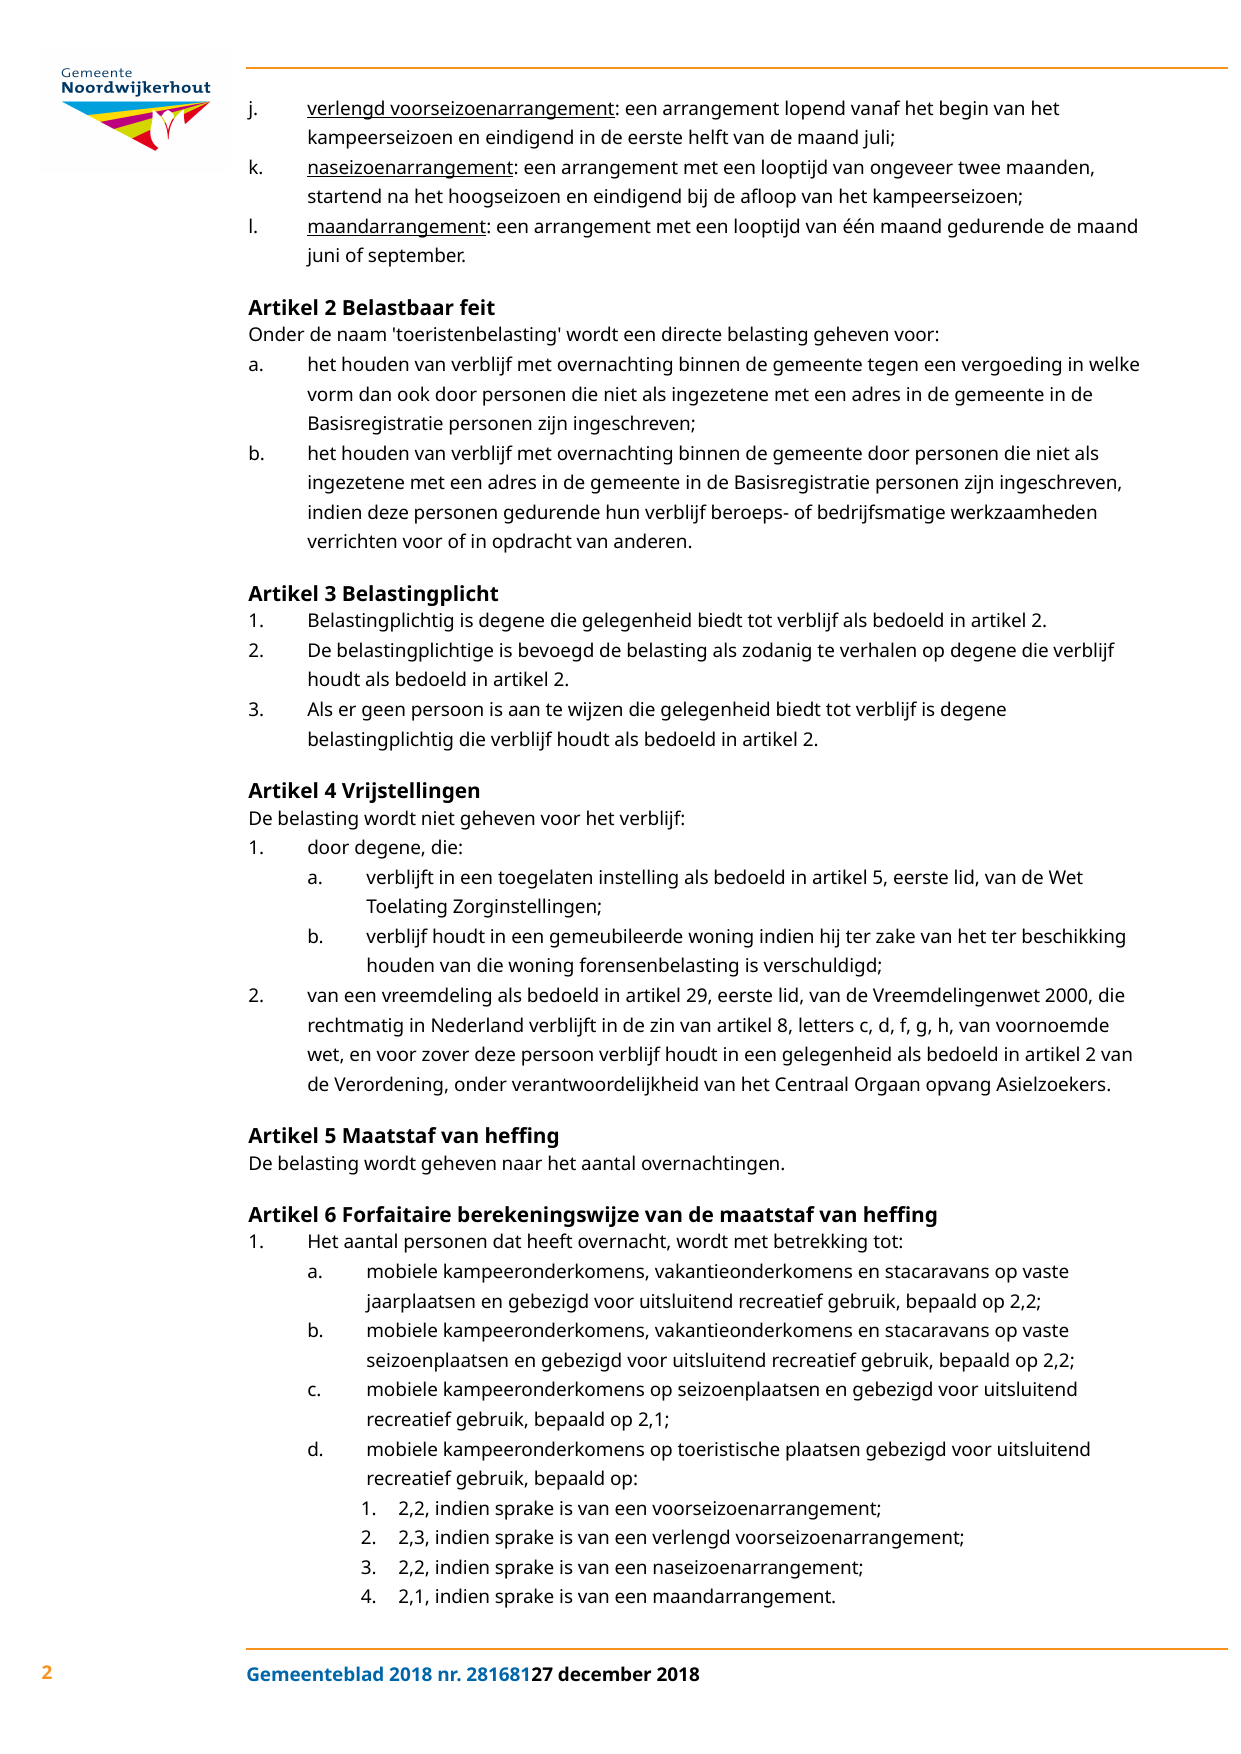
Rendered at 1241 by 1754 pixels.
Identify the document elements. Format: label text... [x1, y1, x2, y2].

list verblijf houdt in een gemeubileerde woning indien hij ter zake van het ter beschikking houden van die woning forensenbelasting is verschuldigd; [307, 923, 1152, 978]
list naseizoenarrangement: een arrangement met een looptijd van ongeveer twee maanden, startend na het hoogseizoen en eindigend bij de afloop van het kampeerseizoen; [248, 154, 1152, 209]
text Artikel 3 Belastingplicht [248, 579, 1152, 607]
list mobiele kampeeronderkomens op seizoenplaatsen en gebezigd voor uitsluitend recreatief gebruik, bepaald op 2,1; [307, 1377, 1152, 1432]
list verlengd voorseizoenarrangement: een arrangement lopend vanaf het begin van het kampeerseizoen en eindigend in de eerste helft van de maand juli; [248, 95, 1152, 150]
text Onder de naam 'toeristenbelasting' wordt een directe belasting geheven voor: [248, 322, 1152, 347]
text Artikel 6 Forfaitaire berekeningswijze van de maatstaf van heffing [248, 1200, 1152, 1229]
list het houden van verblijf met overnachting binnen de gemeente door personen die niet als ingezetene met een adres in de gemeente in de Basisregistratie personen zijn ingeschreven, indien deze personen gedurende hun verblijf beroeps- of bedrijfsmatige werkzaamheden verrichten voor of in opdracht van anderen. [248, 440, 1152, 554]
text De belasting wordt geheven naar het aantal overnachtingen. [248, 1150, 1152, 1176]
text Artikel 4 Vrijstellingen [248, 776, 1152, 805]
list Als er geen persoon is aan te wijzen die gelegenheid biedt tot verblijf is degene belastingplichtig die verblijf houdt als bedoeld in artikel 2. [248, 696, 1152, 752]
list mobiele kampeeronderkomens, vakantieonderkomens en stacaravans op vaste jaarplaatsen en gebezigd voor uitsluitend recreatief gebruik, bepaald op 2,2; [307, 1258, 1152, 1313]
list De belastingplichtige is bevoegd de belasting als zodanig te verhalen op degene die verblijf houdt als bedoeld in artikel 2. [248, 637, 1152, 692]
list door degene, die: [248, 834, 1152, 860]
list het houden van verblijf met overnachting binnen de gemeente tegen een vergoeding in welke vorm dan ook door personen die niet als ingezetene met een adres in de gemeente in de Basisregistratie personen zijn ingeschreven; [248, 351, 1152, 436]
list 2,1, indien sprake is van een maandarrangement. [361, 1584, 1152, 1609]
list Belastingplichtig is degene die gelegenheid biedt tot verblijf als bedoeld in artikel 2. [248, 607, 1152, 633]
list 2,3, indien sprake is van een verlengd voorseizoenarrangement; [361, 1524, 1152, 1550]
list maandarrangement: een arrangement met een looptijd van één maand gedurende de maand juni of september. [248, 213, 1152, 268]
list 2,2, indien sprake is van een voorseizoenarrangement; [361, 1495, 1152, 1521]
list mobiele kampeeronderkomens op toeristische plaatsen gebezigd voor uitsluitend recreatief gebruik, bepaald op: [307, 1436, 1152, 1491]
list Het aantal personen dat heeft overnacht, wordt met betrekking tot: [248, 1229, 1152, 1254]
list verblijft in een toegelaten instelling als bedoeld in artikel 5, eerste lid, van de Wet Toelating Zorginstellingen; [307, 864, 1152, 919]
picture [41, 47, 231, 172]
text Artikel 2 Belastbaar feit [248, 293, 1152, 322]
list mobiele kampeeronderkomens, vakantieonderkomens en stacaravans op vaste seizoenplaatsen en gebezigd voor uitsluitend recreatief gebruik, bepaald op 2,2; [307, 1317, 1152, 1373]
text Artikel 5 Maatstaf van heffing [248, 1121, 1152, 1150]
list van een vreemdeling als bedoeld in artikel 29, eerste lid, van de Vreemdelingenwet 2000, die rechtmatig in Nederland verblijft in de zin van artikel 8, letters c, d, f, g, h, van voornoemde wet, en voor zover deze persoon verblijf houdt in een gelegenheid als bedoeld in artikel 2 van de Verordening, onder verantwoordelijkheid van het Centraal Orgaan opvang Asielzoekers. [248, 982, 1152, 1097]
list 2,2, indien sprake is van een naseizoenarrangement; [361, 1554, 1152, 1580]
text De belasting wordt niet geheven voor het verblijf: [248, 805, 1152, 830]
